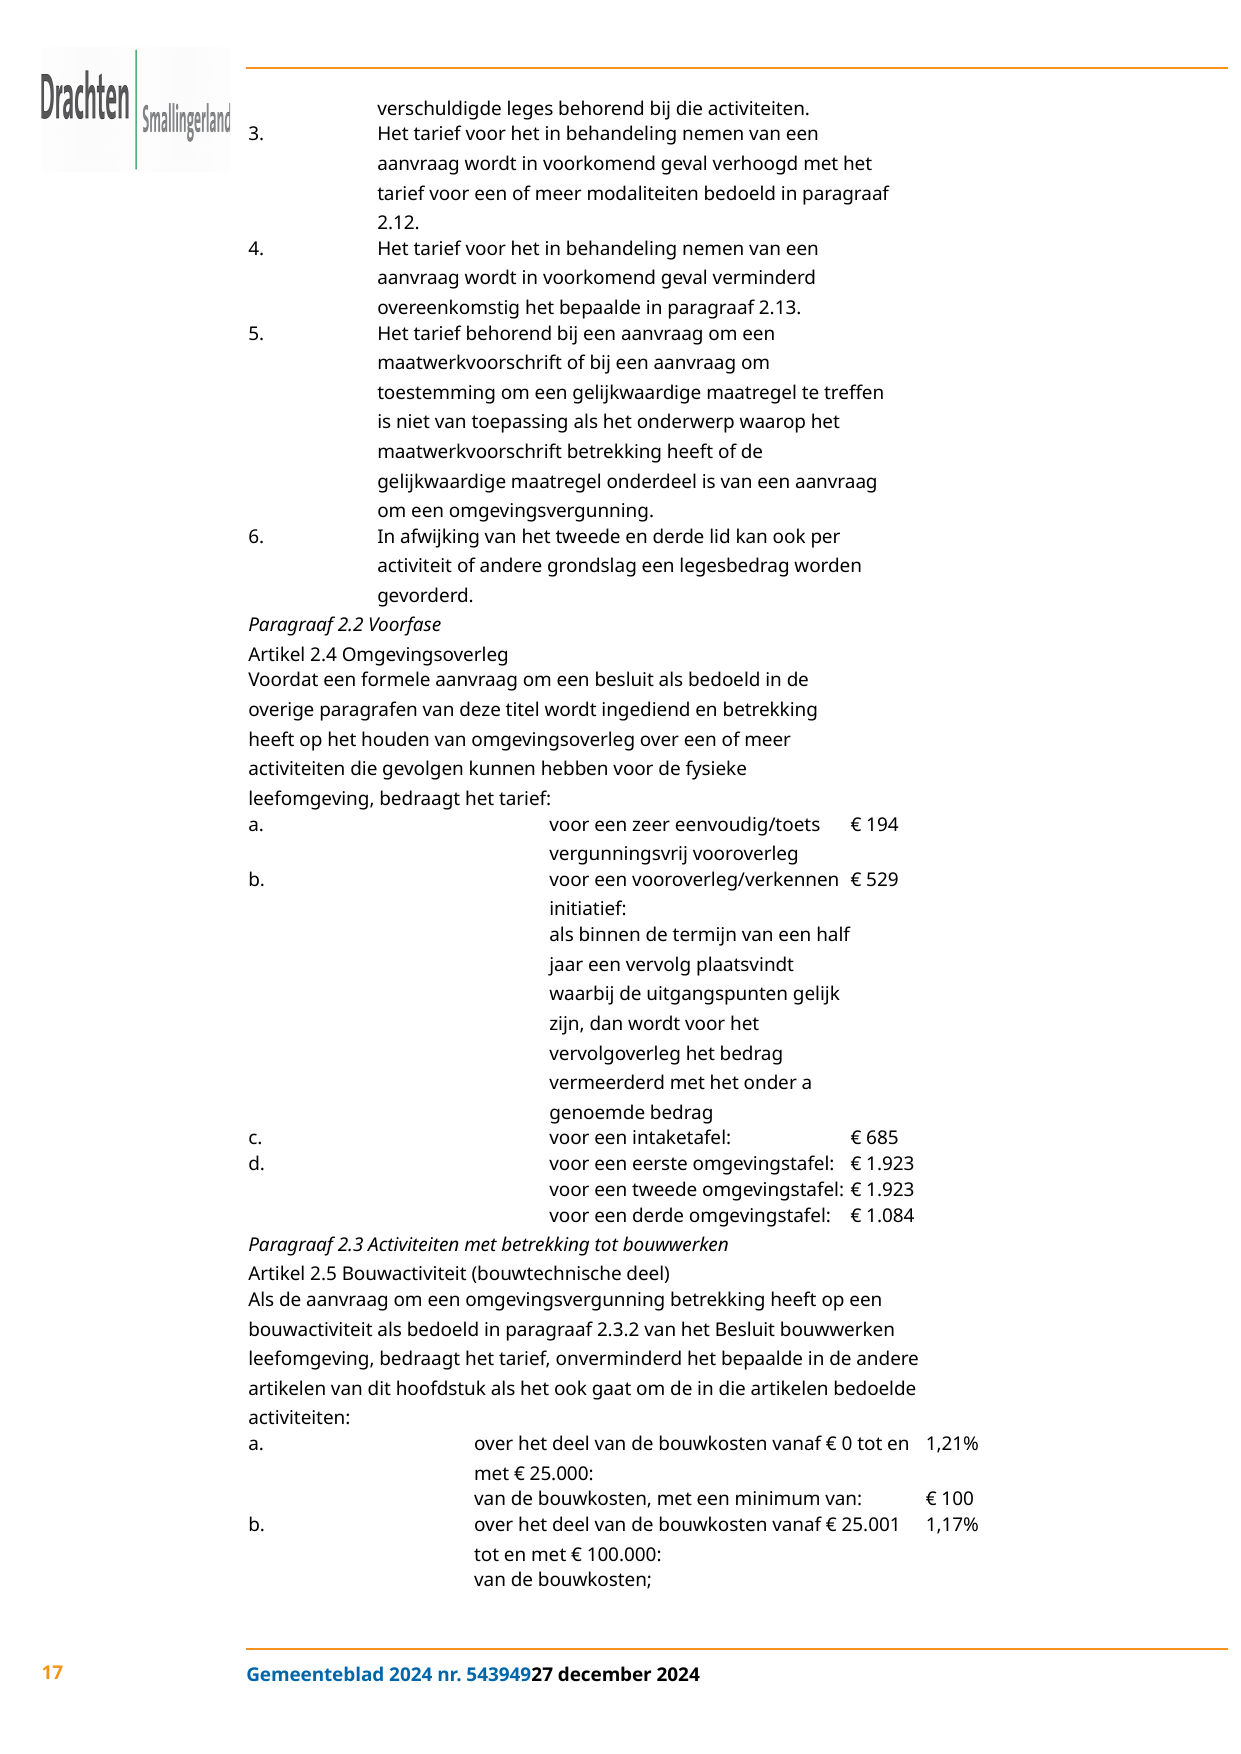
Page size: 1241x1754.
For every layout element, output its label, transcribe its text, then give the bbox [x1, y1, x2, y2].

table_cell [894, 523, 1152, 608]
text Paragraaf 2.3 Activiteiten met betrekking tot bouwwerken [248, 1231, 1152, 1256]
table_cell [248, 1202, 549, 1227]
table_cell [248, 1567, 474, 1592]
table_cell 5. [248, 320, 377, 523]
table_cell c. [248, 1125, 549, 1150]
table_cell Voordat een formele aanvraag om een besluit als bedoeld in de overige paragrafen van deze titel wordt ingediend en betrekking heeft op het houden van omgevingsoverleg over een of meer activiteiten die gevolgen kunnen hebben voor de fysieke leefomgeving, bedraagt het tarief: [248, 667, 850, 811]
table_cell € 194 [850, 811, 1152, 866]
table_cell als binnen de termijn van een half jaar een vervolg plaatsvindt waarbij de uitgangspunten gelijk zijn, dan wordt voor het vervolgoverleg het bedrag vermeerderd met het onder a genoemde bedrag [549, 921, 850, 1124]
table_cell € 100 [926, 1486, 1152, 1511]
table_cell over het deel van de bouwkosten vanaf € 25.001 tot en met € 100.000: [474, 1511, 926, 1567]
table_cell b. [248, 1511, 474, 1567]
table_cell [248, 95, 377, 121]
table_cell 4. [248, 235, 377, 320]
table_cell b. [248, 866, 549, 921]
table_cell € 529 [850, 866, 1152, 921]
table_cell € 1.084 [850, 1202, 1152, 1227]
table_cell d. [248, 1150, 549, 1176]
table_cell In afwijking van het tweede en derde lid kan ook per activiteit of andere grondslag een legesbedrag worden gevorderd. [377, 523, 893, 608]
table_cell Het tarief behorend bij een aanvraag om een maatwerkvoorschrift of bij een aanvraag om toestemming om een gelijkwaardige maatregel te treffen is niet van toepassing als het onderwerp waarop het maatwerkvoorschrift betrekking heeft of de gelijkwaardige maatregel onderdeel is van een aanvraag om een omgevingsvergunning. [377, 320, 893, 523]
table_cell verschuldigde leges behorend bij die activiteiten. [377, 95, 893, 121]
table_cell van de bouwkosten, met een minimum van: [474, 1486, 926, 1511]
table_cell € 1.923 [850, 1176, 1152, 1202]
table_cell voor een zeer eenvoudig/toets vergunningsvrij vooroverleg [549, 811, 850, 866]
table_header [850, 641, 1152, 667]
table_cell [926, 1286, 1152, 1430]
table_cell [248, 1486, 474, 1511]
table_cell 1,21% [926, 1430, 1152, 1486]
table_cell over het deel van de bouwkosten vanaf € 0 tot en met € 25.000: [474, 1430, 926, 1486]
table_cell € 685 [850, 1125, 1152, 1150]
table_cell voor een intaketafel: [549, 1125, 850, 1150]
table_cell voor een tweede omgevingstafel: [549, 1176, 850, 1202]
picture [41, 47, 231, 172]
table_cell van de bouwkosten; [474, 1567, 926, 1592]
table_cell [894, 235, 1152, 320]
table_cell 1,17% [926, 1511, 1152, 1567]
table_cell [248, 921, 549, 1124]
table_cell € 1.923 [850, 1150, 1152, 1176]
table_cell [894, 95, 1152, 121]
table_cell 6. [248, 523, 377, 608]
table_cell 3. [248, 121, 377, 235]
table_cell [248, 1176, 549, 1202]
table_cell Het tarief voor het in behandeling nemen van een aanvraag wordt in voorkomend geval verhoogd met het tarief voor een of meer modaliteiten bedoeld in paragraaf 2.12. [377, 121, 893, 235]
table_cell [850, 667, 1152, 811]
table_cell [894, 121, 1152, 235]
table_cell voor een derde omgevingstafel: [549, 1202, 850, 1227]
table_cell a. [248, 811, 549, 866]
table_cell voor een eerste omgevingstafel: [549, 1150, 850, 1176]
table_cell a. [248, 1430, 474, 1486]
text Paragraaf 2.2 Voorfase [248, 611, 1152, 637]
table_header Artikel 2.5 Bouwactiviteit (bouwtechnische deel) [248, 1260, 926, 1286]
table_cell [894, 320, 1152, 523]
table_header Artikel 2.4 Omgevingsoverleg [248, 641, 850, 667]
table_cell [850, 921, 1152, 1124]
table_cell [926, 1567, 1152, 1592]
table_cell voor een vooroverleg/verkennen initiatief: [549, 866, 850, 921]
table_cell Als de aanvraag om een omgevingsvergunning betrekking heeft op een bouwactiviteit als bedoeld in paragraaf 2.3.2 van het Besluit bouwwerken leefomgeving, bedraagt het tarief, onverminderd het bepaalde in de andere artikelen van dit hoofdstuk als het ook gaat om de in die artikelen bedoelde activiteiten: [248, 1286, 926, 1430]
table_cell Het tarief voor het in behandeling nemen van een aanvraag wordt in voorkomend geval verminderd overeenkomstig het bepaalde in paragraaf 2.13. [377, 235, 893, 320]
table_header [926, 1260, 1152, 1286]
